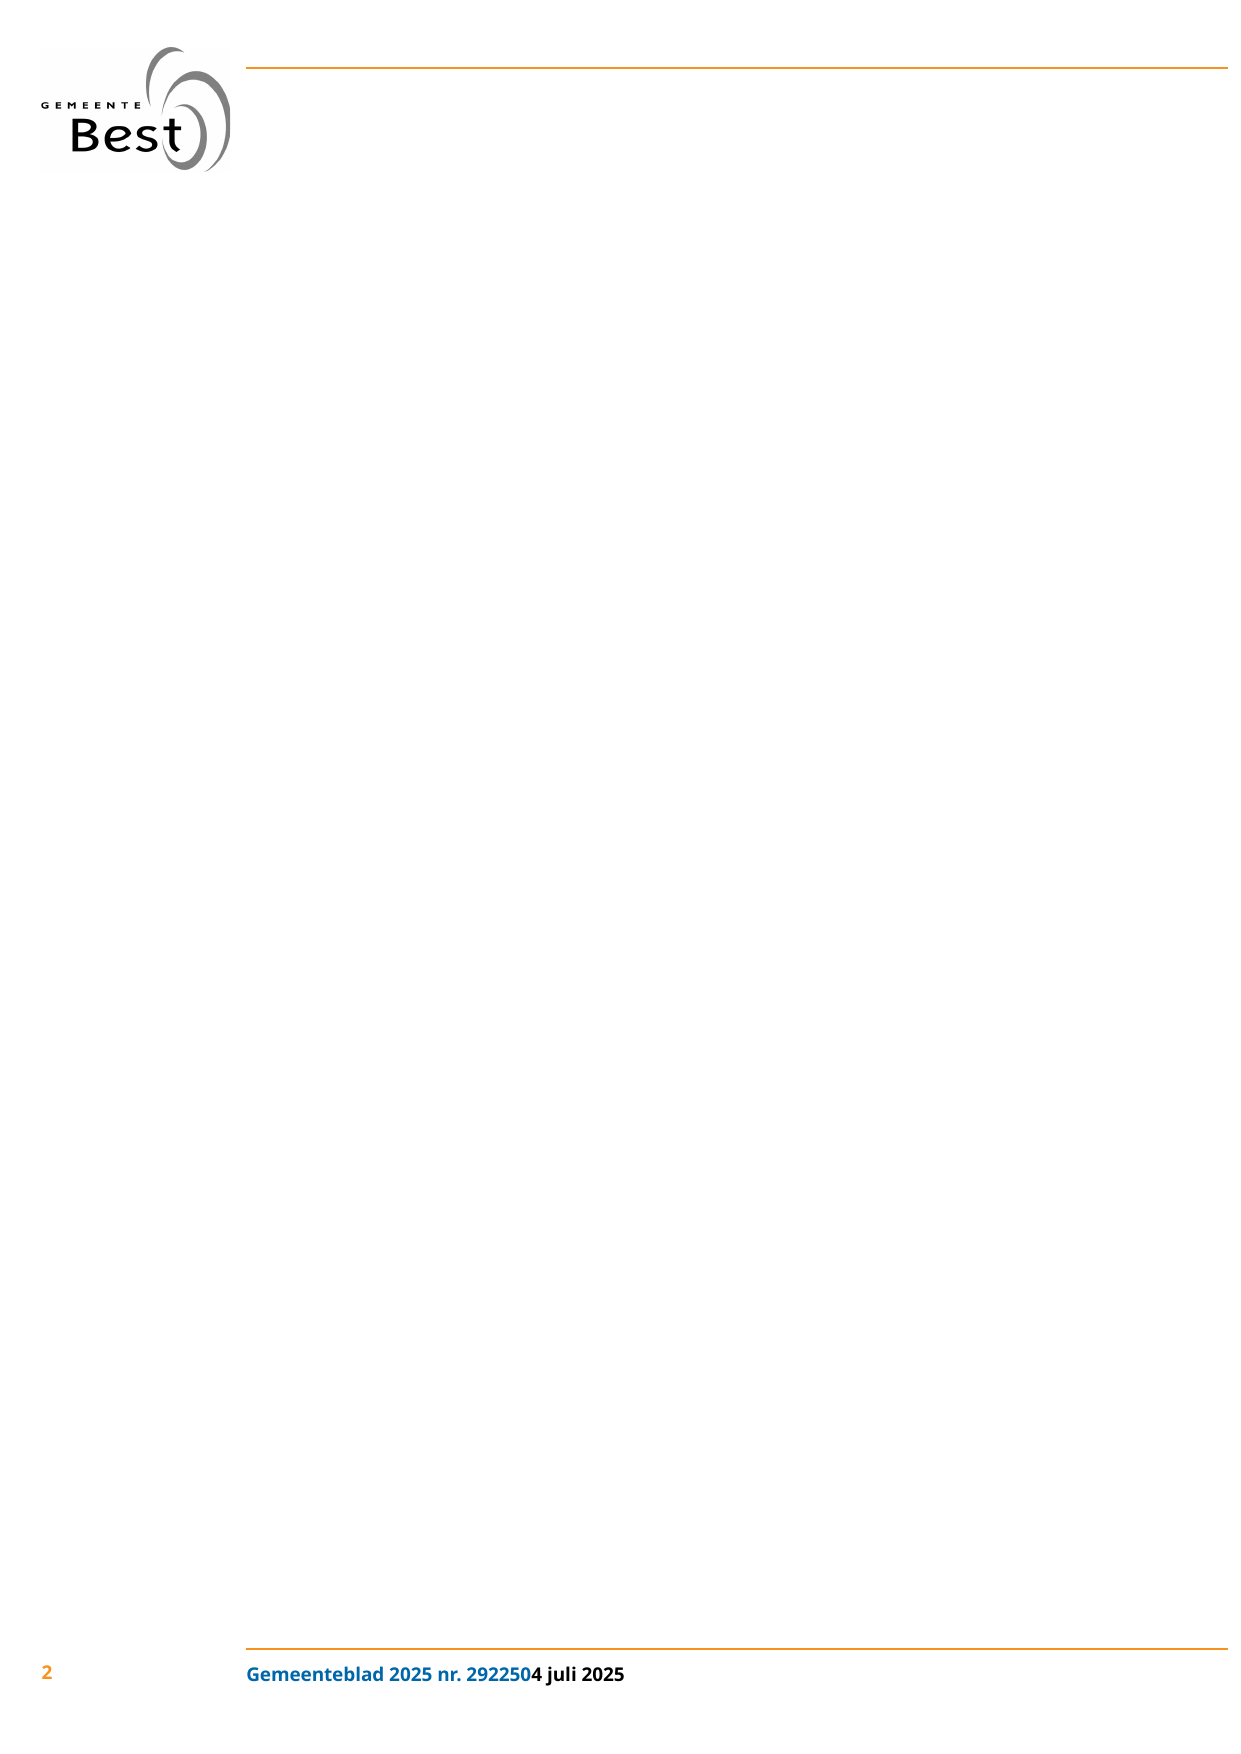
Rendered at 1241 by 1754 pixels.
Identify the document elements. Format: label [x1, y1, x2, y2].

picture [41, 47, 231, 172]
